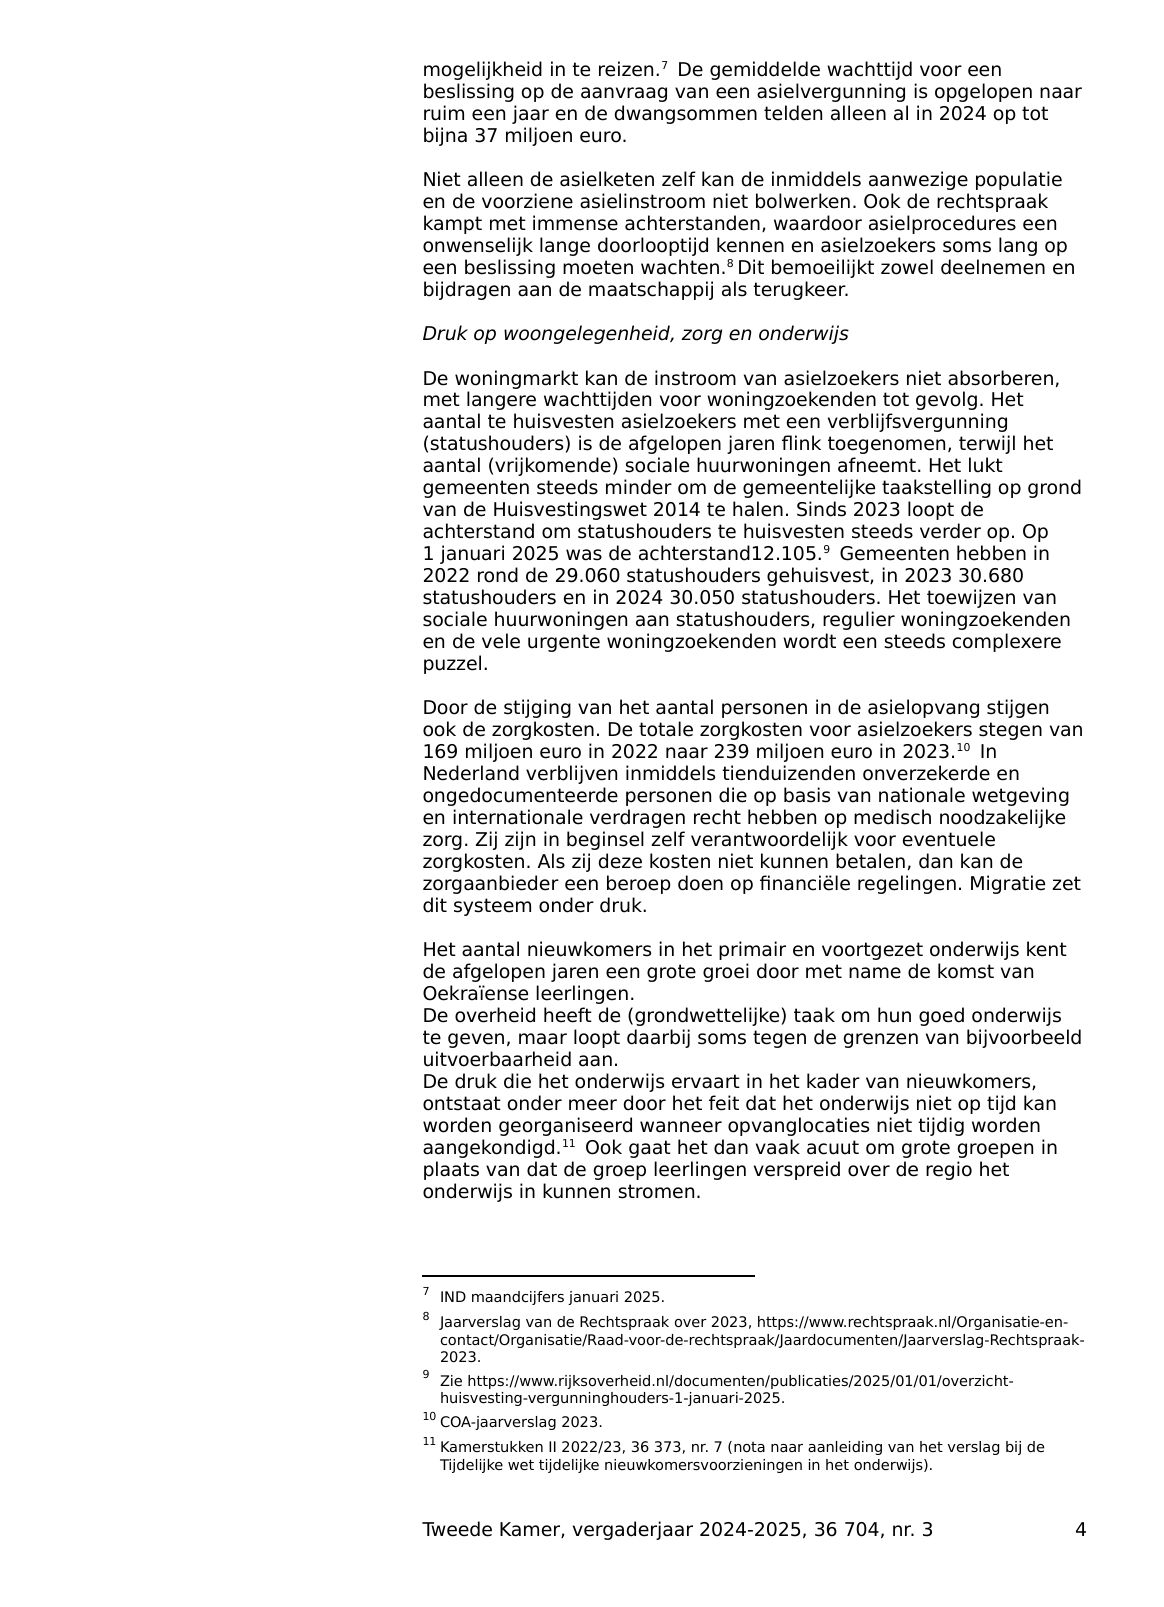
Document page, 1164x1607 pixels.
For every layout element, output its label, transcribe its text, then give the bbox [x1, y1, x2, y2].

text De woningmarkt kan de instroom van asielzoekers niet absorberen, met langere wachttijden voor woningzoekenden tot gevolg. Het aantal te huisvesten asielzoekers met een verblijfsvergunning (statushouders) is de afgelopen jaren flink toegenomen, terwijl het aantal (vrijkomende) sociale huurwoningen afneemt. Het lukt gemeenten steeds minder om de gemeentelijke taakstelling op grond van de Huisvestingswet 2014 te halen. Sinds 2023 loopt de achterstand om statushouders te huisvesten steeds verder op. Op 1 januari 2025 was de achterstand12.105. Gemeenten hebben in 2022 rond de 29.060 statushouders gehuisvest, in 2023 30.680 statushouders en in 2024 30.050 statushouders. Het toewijzen van sociale huurwoningen aan statushouders, regulier woningzoekenden en de vele urgente woningzoekenden wordt een steeds complexere puzzel. [422, 367, 1087, 675]
text Zie https://www.rijksoverheid.nl/documenten/publicaties/2025/01/01/overzicht-huisvesting-vergunninghouders-1-januari-2025. [422, 1368, 1087, 1407]
text IND maandcijfers januari 2025. [422, 1285, 1087, 1307]
subtitle Druk op woongelegenheid, zorg en onderwijs [422, 323, 1087, 345]
text Door de stijging van het aantal personen in de asielopvang stijgen ook de zorgkosten. De totale zorgkosten voor asielzoekers stegen van 169 miljoen euro in 2022 naar 239 miljoen euro in 2023. In Nederland verblijven inmiddels tienduizenden onverzekerde en ongedocumenteerde personen die op basis van nationale wetgeving en internationale verdragen recht hebben op medisch noodzakelijke zorg. Zij zijn in beginsel zelf verantwoordelijk voor eventuele zorgkosten. Als zij deze kosten niet kunnen betalen, dan kan de zorgaanbieder een beroep doen op financiële regelingen. Migratie zet dit systeem onder druk. [422, 697, 1087, 917]
text De druk die het onderwijs ervaart in het kader van nieuwkomers, ontstaat onder meer door het feit dat het onderwijs niet op tijd kan worden georganiseerd wanneer opvanglocaties niet tijdig worden aangekondigd. Ook gaat het dan vaak acuut om grote groepen in plaats van dat de groep leerlingen verspreid over de regio het onderwijs in kunnen stromen. [422, 1071, 1087, 1203]
text COA-jaarverslag 2023. [422, 1410, 1087, 1432]
text Het aantal nieuwkomers in het primair en voortgezet onderwijs kent de afgelopen jaren een grote groei door met name de komst van Oekraïense leerlingen. [422, 939, 1087, 1005]
text De overheid heeft de (grondwettelijke) taak om hun goed onderwijs te geven, maar loopt daarbij soms tegen de grenzen van bijvoorbeeld uitvoerbaarheid aan. [422, 1005, 1087, 1071]
text Niet alleen de asielketen zelf kan de inmiddels aanwezige populatie en de voorziene asielinstroom niet bolwerken. Ook de rechtspraak kampt met immense achterstanden, waardoor asielprocedures een onwenselijk lange doorlooptijd kennen en asielzoekers soms lang op een beslissing moeten wachten.Dit bemoeilijkt zowel deelnemen en bijdragen aan de maatschappij als terugkeer. [422, 169, 1087, 301]
text mogelijkheid in te reizen. De gemiddelde wachttijd voor een beslissing op de aanvraag van een asielvergunning is opgelopen naar ruim een jaar en de dwangsommen telden alleen al in 2024 op tot bijna 37 miljoen euro. [422, 59, 1087, 147]
text Jaarverslag van de Rechtspraak over 2023, https://www.rechtspraak.nl/Organisatie-en-contact/Organisatie/Raad-voor-de-rechtspraak/Jaardocumenten/Jaarverslag-Rechtspraak-2023. [422, 1310, 1087, 1366]
text Kamerstukken II 2022/23, 36 373, nr. 7 (nota naar aanleiding van het verslag bij de Tijdelijke wet tijdelijke nieuwkomersvoorzieningen in het onderwijs). [422, 1435, 1087, 1474]
